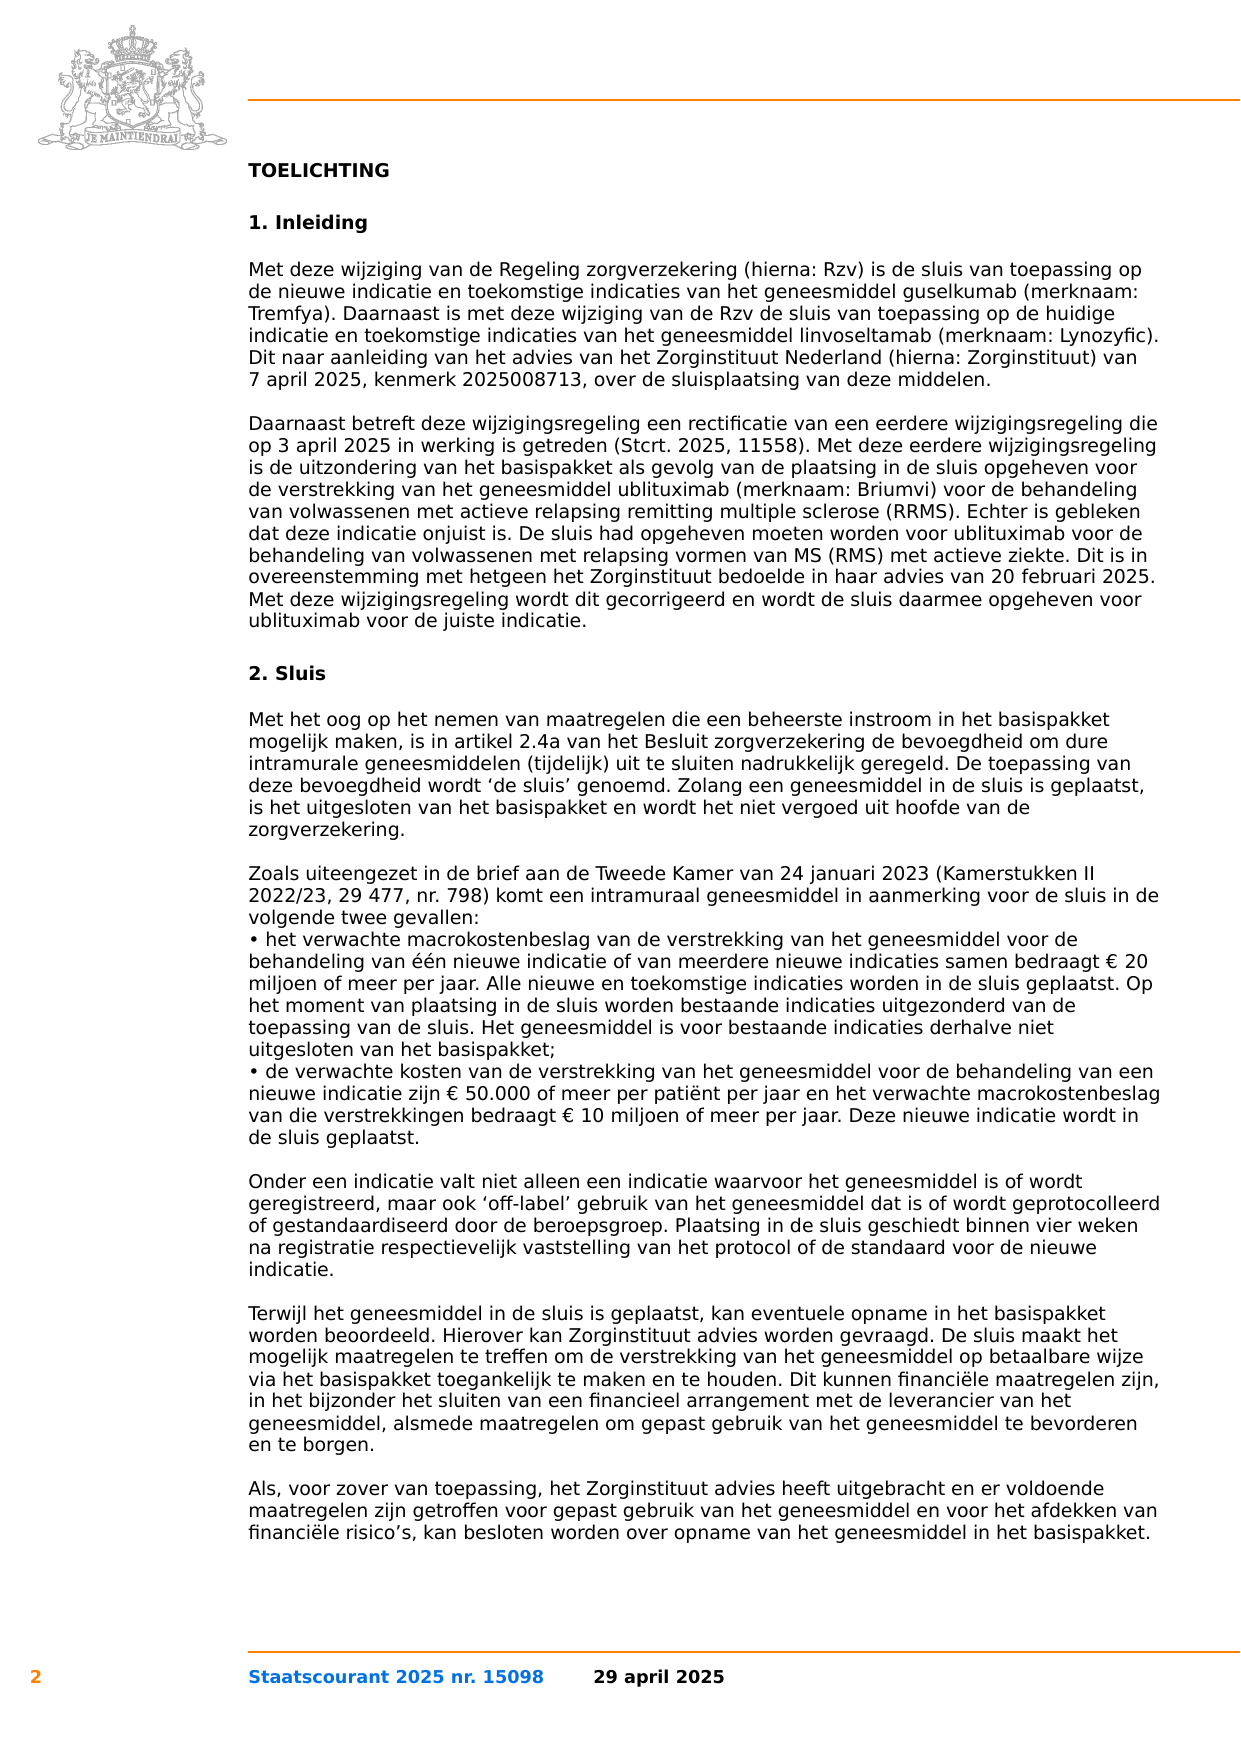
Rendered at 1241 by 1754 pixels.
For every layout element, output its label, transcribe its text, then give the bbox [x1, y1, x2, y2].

text • het verwachte macrokostenbeslag van de verstrekking van het geneesmiddel voor de behandeling van één nieuwe indicatie of van meerdere nieuwe indicaties samen bedraagt € 20 miljoen of meer per jaar. Alle nieuwe en toekomstige indicaties worden in de sluis geplaatst. Op het moment van plaatsing in de sluis worden bestaande indicaties uitgezonderd van de toepassing van de sluis. Het geneesmiddel is voor bestaande indicaties derhalve niet uitgesloten van het basispakket; [248, 929, 1163, 1061]
picture [38, 25, 227, 150]
text Met het oog op het nemen van maatregelen die een beheerste instroom in het basispakket mogelijk maken, is in artikel 2.4a van het Besluit zorgverzekering de bevoegdheid om dure intramurale geneesmiddelen (tijdelijk) uit te sluiten nadrukkelijk geregeld. De toepassing van deze bevoegdheid wordt ‘de sluis’ genoemd. Zolang een geneesmiddel in de sluis is geplaatst, is het uitgesloten van het basispakket en wordt het niet vergoed uit hoofde van de zorgverzekering. [248, 709, 1163, 841]
text Terwijl het geneesmiddel in de sluis is geplaatst, kan eventuele opname in het basispakket worden beoordeeld. Hierover kan Zorginstituut advies worden gevraagd. De sluis maakt het mogelijk maatregelen te treffen om de verstrekking van het geneesmiddel op betaalbare wijze via het basispakket toegankelijk te maken en te houden. Dit kunnen financiële maatregelen zijn, in het bijzonder het sluiten van een financieel arrangement met de leverancier van het geneesmiddel, alsmede maatregelen om gepast gebruik van het geneesmiddel te bevorderen en te borgen. [248, 1302, 1163, 1456]
text Als, voor zover van toepassing, het Zorginstituut advies heeft uitgebracht en er voldoende maatregelen zijn getroffen voor gepast gebruik van het geneesmiddel en voor het afdekken van financiële risico’s, kan besloten worden over opname van het geneesmiddel in het basispakket. [248, 1478, 1163, 1544]
text Onder een indicatie valt niet alleen een indicatie waarvoor het geneesmiddel is of wordt geregistreerd, maar ook ‘off-label’ gebruik van het geneesmiddel dat is of wordt geprotocolleerd of gestandaardiseerd door de beroepsgroep. Plaatsing in de sluis geschiedt binnen vier weken na registratie respectievelijk vaststelling van het protocol of de standaard voor de nieuwe indicatie. [248, 1171, 1163, 1281]
text • de verwachte kosten van de verstrekking van het geneesmiddel voor de behandeling van een nieuwe indicatie zijn € 50.000 of meer per patiënt per jaar en het verwachte macrokostenbeslag van die verstrekkingen bedraagt € 10 miljoen of meer per jaar. Deze nieuwe indicatie wordt in de sluis geplaatst. [248, 1061, 1163, 1149]
text Met deze wijziging van de Regeling zorgverzekering (hierna: Rzv) is de sluis van toepassing op de nieuwe indicatie en toekomstige indicaties van het geneesmiddel guselkumab (merknaam: Tremfya). Daarnaast is met deze wijziging van de Rzv de sluis van toepassing op de huidige indicatie en toekomstige indicaties van het geneesmiddel linvoseltamab (merknaam: Lynozyfic). Dit naar aanleiding van het advies van het Zorginstituut Nederland (hierna: Zorginstituut) van 7 april 2025, kenmerk 2025008713, over de sluisplaatsing van deze middelen. [248, 259, 1163, 391]
text Daarnaast betreft deze wijzigingsregeling een rectificatie van een eerdere wijzigingsregeling die op 3 april 2025 in werking is getreden (Stcrt. 2025, 11558). Met deze eerdere wijzigingsregeling is de uitzondering van het basispakket als gevolg van de plaatsing in de sluis opgeheven voor de verstrekking van het geneesmiddel ublituximab (merknaam: Briumvi) voor de behandeling van volwassenen met actieve relapsing remitting multiple sclerose (RRMS). Echter is gebleken dat deze indicatie onjuist is. De sluis had opgeheven moeten worden voor ublituximab voor de behandeling van volwassenen met relapsing vormen van MS (RMS) met actieve ziekte. Dit is in overeenstemming met hetgeen het Zorginstituut bedoelde in haar advies van 20 februari 2025. Met deze wijzigingsregeling wordt dit gecorrigeerd en wordt de sluis daarmee opgeheven voor ublituximab voor de juiste indicatie. [248, 413, 1163, 632]
text Zoals uiteengezet in de brief aan de Tweede Kamer van 24 januari 2023 (Kamerstukken II 2022/23, 29 477, nr. 798) komt een intramuraal geneesmiddel in aanmerking voor de sluis in de volgende twee gevallen: [248, 863, 1163, 929]
subtitle 1. Inleiding [248, 212, 1163, 234]
subtitle 2. Sluis [248, 662, 1163, 684]
subtitle TOELICHTING [248, 160, 1163, 182]
